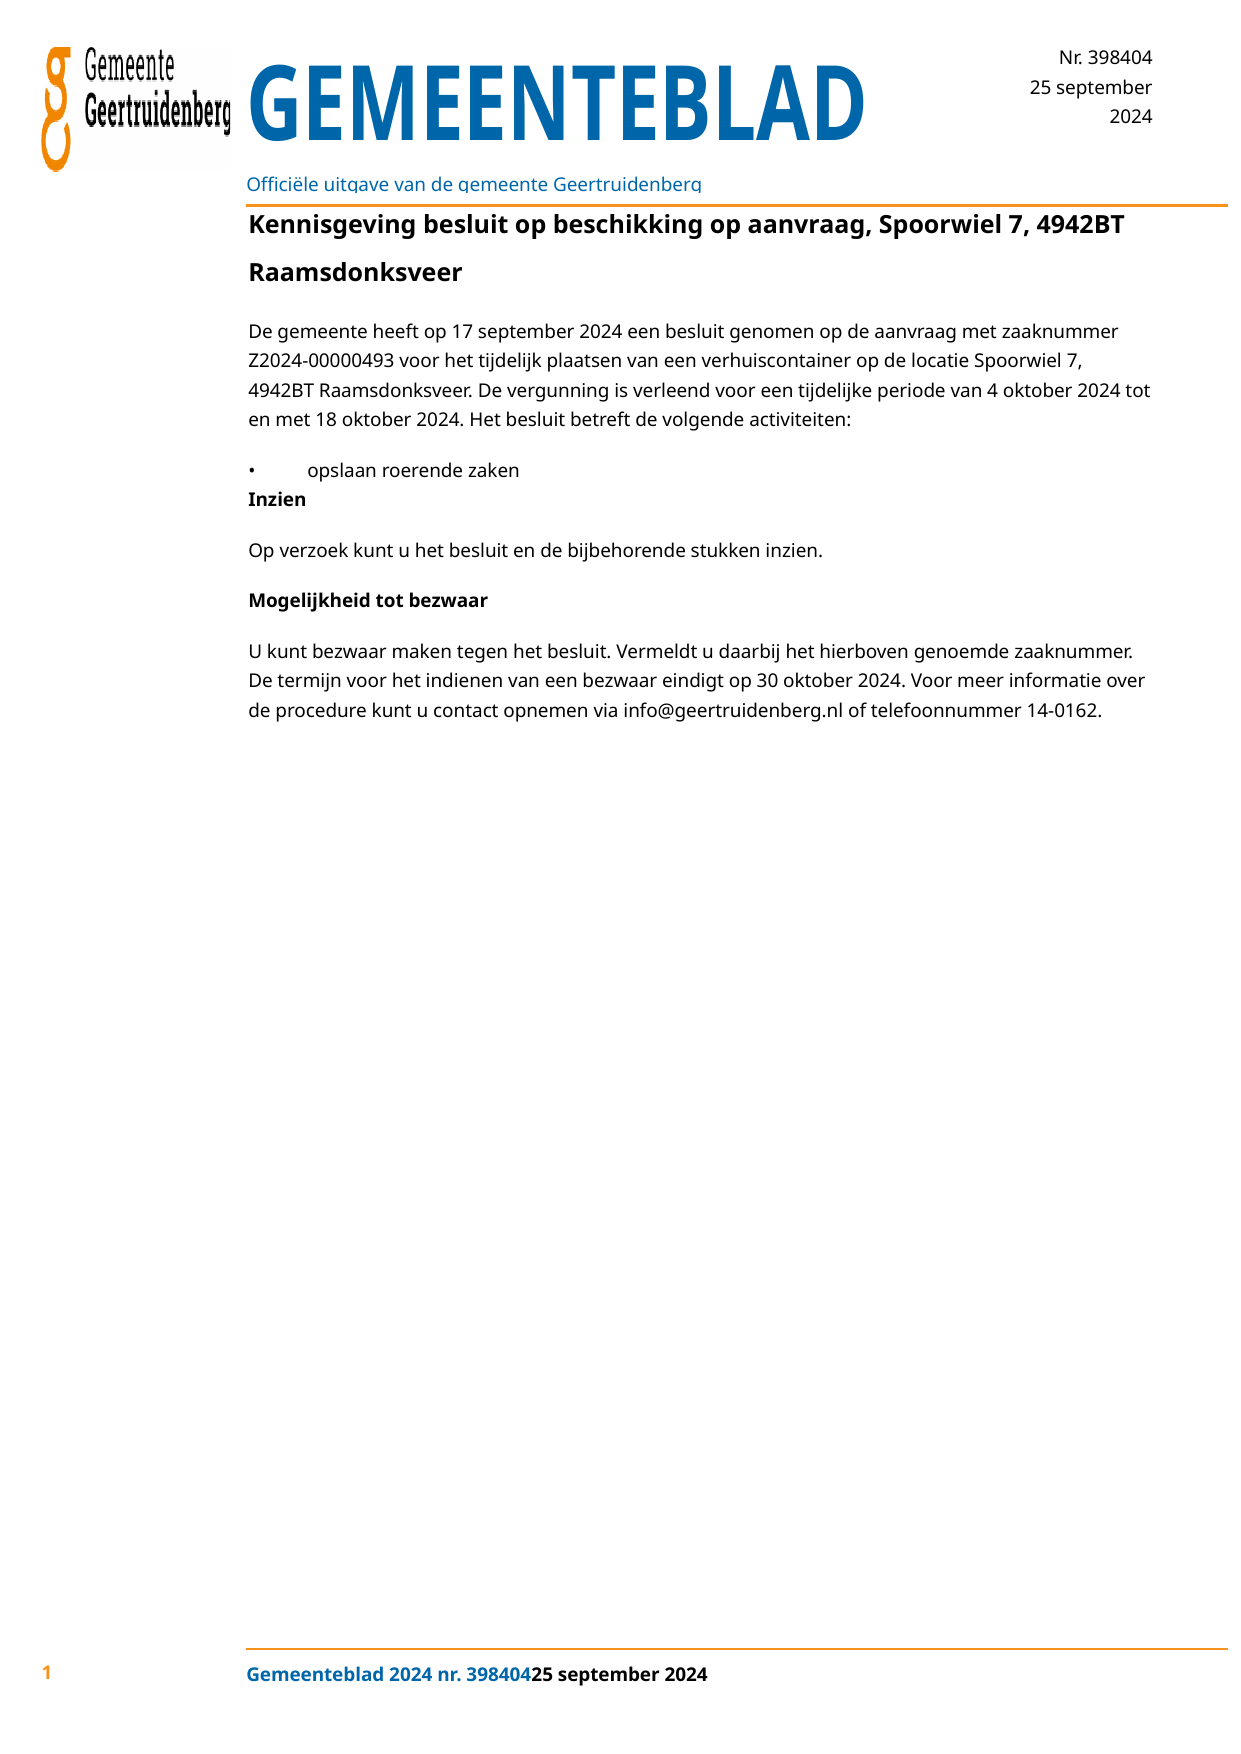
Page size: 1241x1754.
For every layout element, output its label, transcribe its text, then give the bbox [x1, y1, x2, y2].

text Inzien [248, 487, 1152, 512]
text U kunt bezwaar maken tegen het besluit. Vermeldt u daarbij het hierboven genoemde zaaknummer. De termijn voor het indienen van een bezwaar eindigt op 30 oktober 2024. Voor meer informatie over de procedure kunt u contact opnemen via info@geertruidenberg.nl of telefoonnummer 14-0162. [248, 638, 1152, 723]
text Op verzoek kunt u het besluit en de bijbehorende stukken inzien. [248, 537, 1152, 563]
text Mogelijkheid tot bezwaar [248, 587, 1152, 613]
text De gemeente heeft op 17 september 2024 een besluit genomen op de aanvraag met zaaknummer Z2024-00000493 voor het tijdelijk plaatsen van een verhuiscontainer op de locatie Spoorwiel 7, 4942BT Raamsdonksveer. De vergunning is verleend voor een tijdelijke periode van 4 oktober 2024 tot en met 18 oktober 2024. Het besluit betreft de volgende activiteiten: [248, 318, 1152, 432]
picture [41, 47, 231, 172]
text Kennisgeving besluit op beschikking op aanvraag, Spoorwiel 7, 4942BT Raamsdonksveer [248, 207, 1152, 288]
list opslaan roerende zaken [248, 457, 1152, 483]
